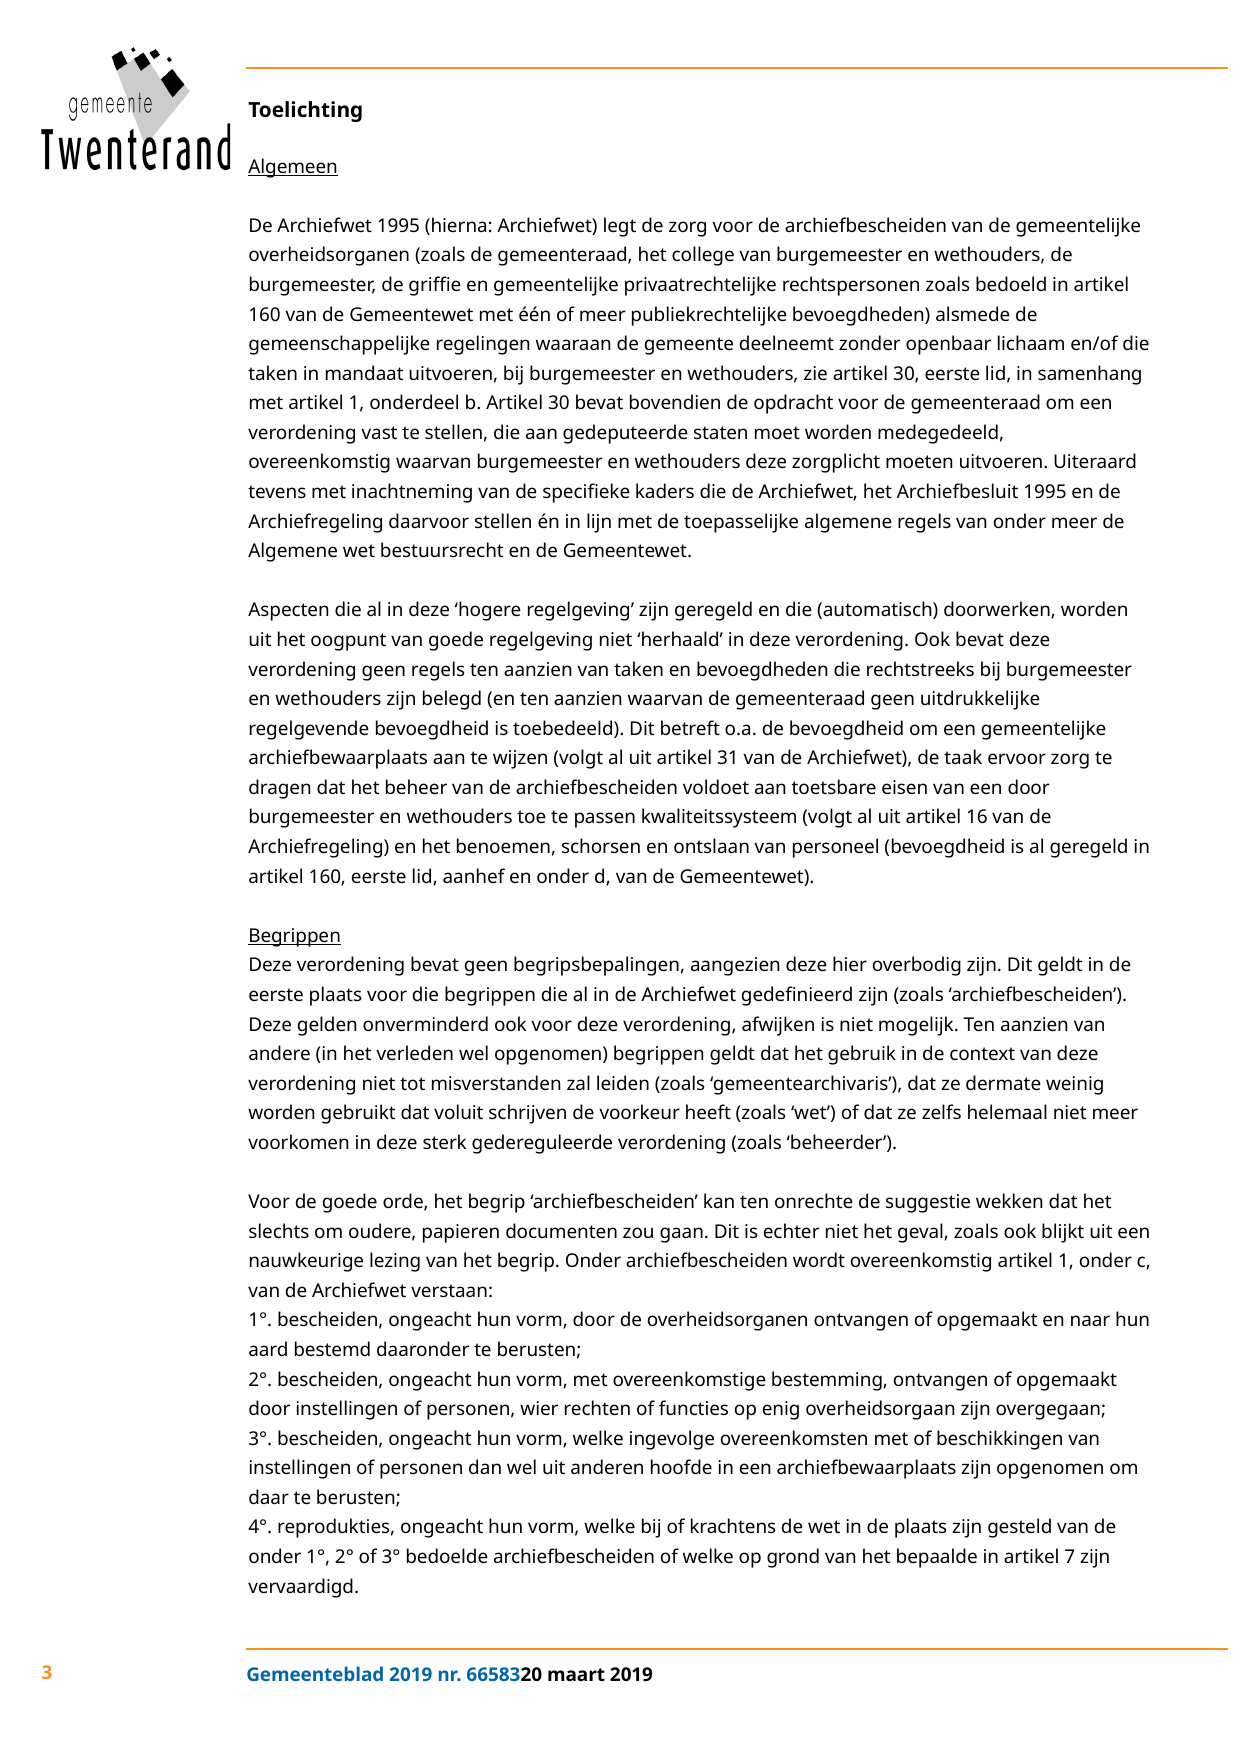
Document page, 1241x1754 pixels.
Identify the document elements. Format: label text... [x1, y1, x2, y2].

text 4°. reprodukties, ongeacht hun vorm, welke bij of krachtens de wet in de plaats zijn gesteld van de onder 1°, 2° of 3° bedoelde archiefbescheiden of welke op grond van het bepaalde in artikel 7 zijn vervaardigd. [248, 1514, 1152, 1599]
text Toelichting [248, 95, 1152, 123]
text Deze verordening bevat geen begripsbepalingen, aangezien deze hier overbodig zijn. Dit geldt in de eerste plaats voor die begrippen die al in de Archiefwet gedefinieerd zijn (zoals ‘archiefbescheiden’). Deze gelden onverminderd ook voor deze verordening, afwijken is niet mogelijk. Ten aanzien van andere (in het verleden wel opgenomen) begrippen geldt dat het gebruik in de context van deze verordening niet tot misverstanden zal leiden (zoals ‘gemeentearchivaris’), dat ze dermate weinig worden gebruikt dat voluit schrijven de voorkeur heeft (zoals ‘wet’) of dat ze zelfs helemaal niet meer voorkomen in deze sterk gedereguleerde verordening (zoals ‘beheerder’). [248, 952, 1152, 1155]
text Aspecten die al in deze ‘hogere regelgeving’ zijn geregeld en die (automatisch) doorwerken, worden uit het oogpunt van goede regelgeving niet ‘herhaald’ in deze verordening. Ook bevat deze verordening geen regels ten aanzien van taken en bevoegdheden die rechtstreeks bij burgemeester en wethouders zijn belegd (en ten aanzien waarvan de gemeenteraad geen uitdrukkelijke regelgevende bevoegdheid is toebedeeld). Dit betreft o.a. de bevoegdheid om een gemeentelijke archiefbewaarplaats aan te wijzen (volgt al uit artikel 31 van de Archiefwet), de taak ervoor zorg te dragen dat het beheer van de archiefbescheiden voldoet aan toetsbare eisen van een door burgemeester en wethouders toe te passen kwaliteitssysteem (volgt al uit artikel 16 van de Archiefregeling) en het benoemen, schorsen en ontslaan van personeel (bevoegdheid is al geregeld in artikel 160, eerste lid, aanhef en onder d, van de Gemeentewet). [248, 597, 1152, 889]
text Begrippen [248, 922, 1152, 948]
text De Archiefwet 1995 (hierna: Archiefwet) legt de zorg voor de archiefbescheiden van de gemeentelijke overheidsorganen (zoals de gemeenteraad, het college van burgemeester en wethouders, de burgemeester, de griffie en gemeentelijke privaatrechtelijke rechtspersonen zoals bedoeld in artikel 160 van de Gemeentewet met één of meer publiekrechtelijke bevoegdheden) alsmede de gemeenschappelijke regelingen waaraan de gemeente deelneemt zonder openbaar lichaam en/of die taken in mandaat uitvoeren, bij burgemeester en wethouders, zie artikel 30, eerste lid, in samenhang met artikel 1, onderdeel b. Artikel 30 bevat bovendien de opdracht voor de gemeenteraad om een verordening vast te stellen, die aan gedeputeerde staten moet worden medegedeeld, overeenkomstig waarvan burgemeester en wethouders deze zorgplicht moeten uitvoeren. Uiteraard tevens met inachtneming van de specifieke kaders die de Archiefwet, het Archiefbesluit 1995 en de Archiefregeling daarvoor stellen én in lijn met de toepasselijke algemene regels van onder meer de Algemene wet bestuursrecht en de Gemeentewet. [248, 212, 1152, 563]
picture [41, 47, 231, 172]
text 3°. bescheiden, ongeacht hun vorm, welke ingevolge overeenkomsten met of beschikkingen van instellingen of personen dan wel uit anderen hoofde in een archiefbewaarplaats zijn opgenomen om daar te berusten; [248, 1425, 1152, 1510]
text Algemeen [248, 153, 1152, 179]
text 1°. bescheiden, ongeacht hun vorm, door de overheidsorganen ontvangen of opgemaakt en naar hun aard bestemd daaronder te berusten; [248, 1307, 1152, 1362]
text Voor de goede orde, het begrip ‘archiefbescheiden’ kan ten onrechte de suggestie wekken dat het slechts om oudere, papieren documenten zou gaan. Dit is echter niet het geval, zoals ook blijkt uit een nauwkeurige lezing van het begrip. Onder archiefbescheiden wordt overeenkomstig artikel 1, onder c, van de Archiefwet verstaan: [248, 1188, 1152, 1303]
text 2°. bescheiden, ongeacht hun vorm, met overeenkomstige bestemming, ontvangen of opgemaakt door instellingen of personen, wier rechten of functies op enig overheidsorgaan zijn overgegaan; [248, 1366, 1152, 1421]
